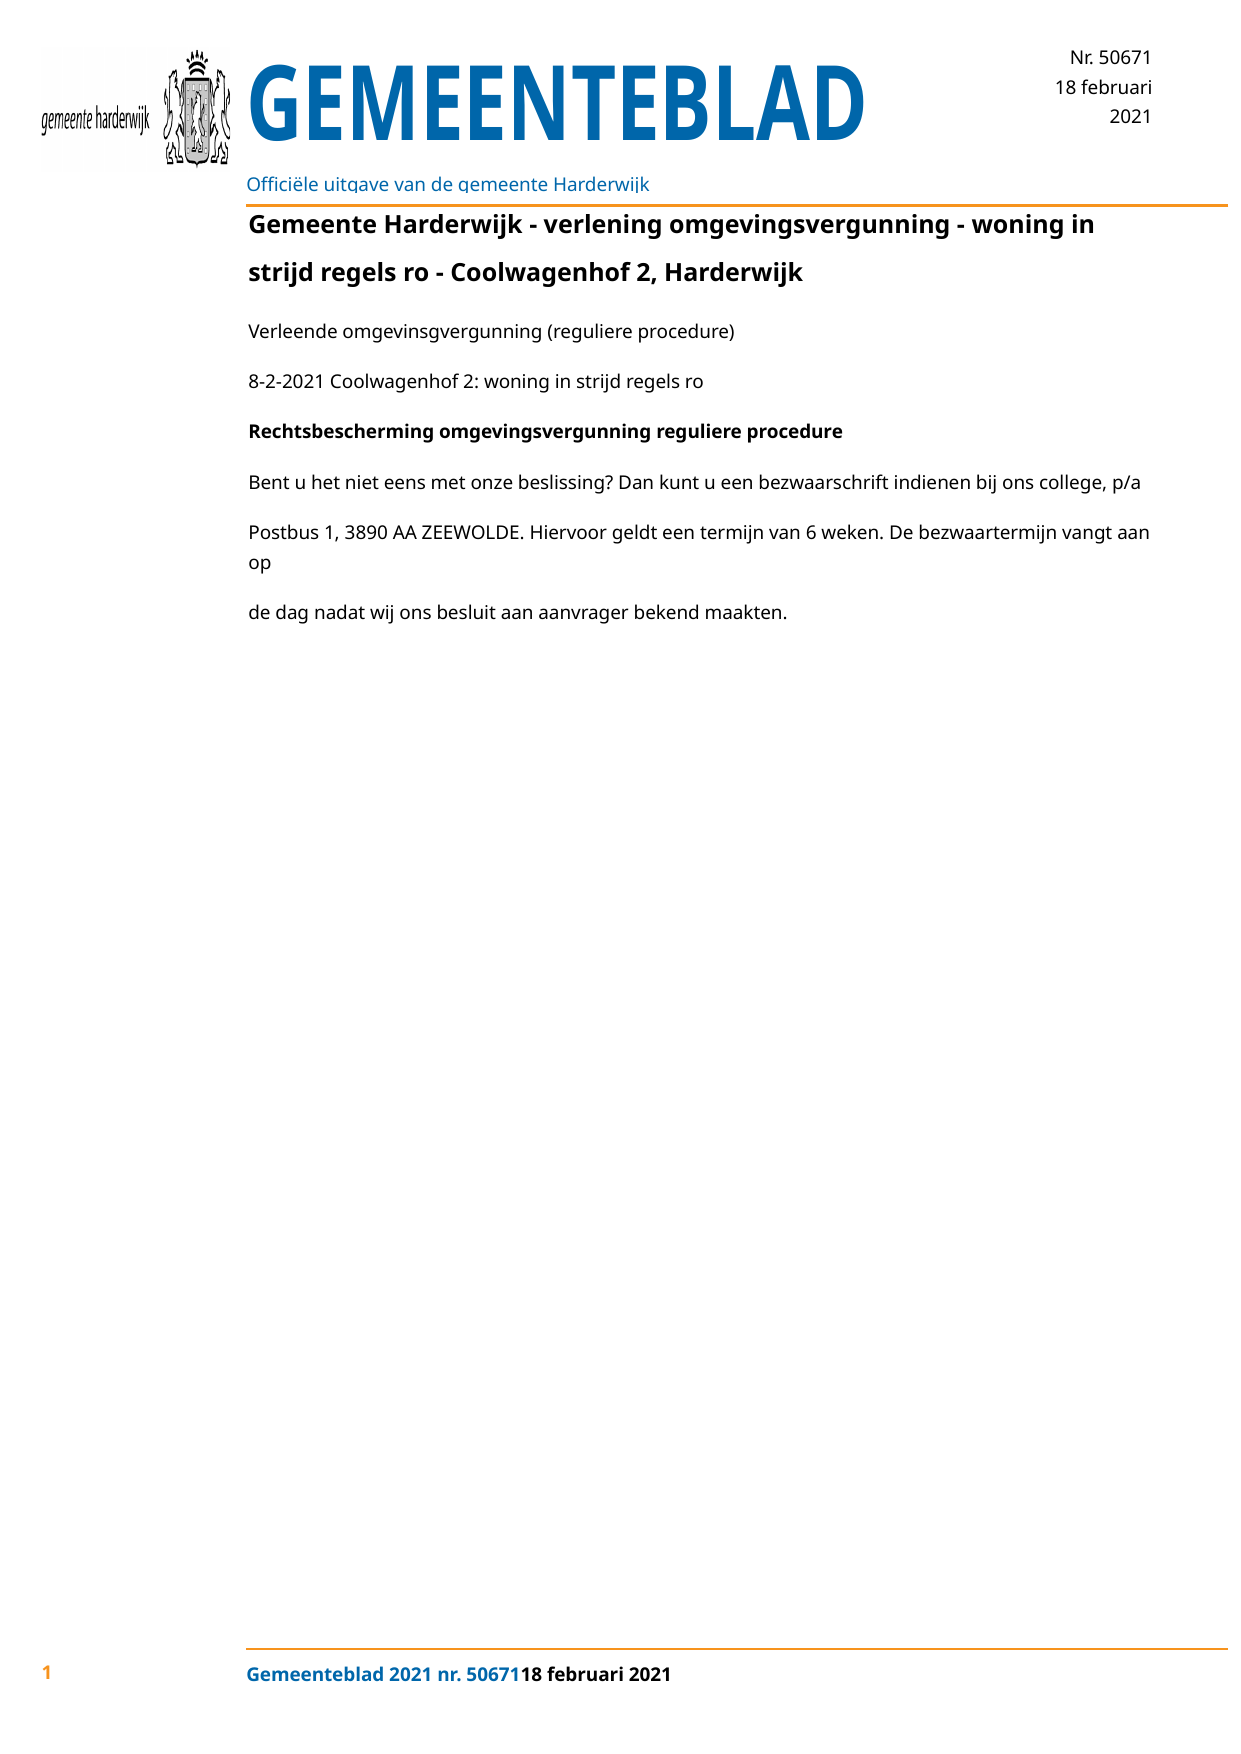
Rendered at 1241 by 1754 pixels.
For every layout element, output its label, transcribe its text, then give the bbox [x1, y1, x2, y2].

text Postbus 1, 3890 AA ZEEWOLDE. Hiervoor geldt een termijn van 6 weken. De bezwaartermijn vangt aan op [248, 519, 1152, 575]
text Verleende omgevinsgvergunning (reguliere procedure) [248, 318, 1152, 344]
text Bent u het niet eens met onze beslissing? Dan kunt u een bezwaarschrift indienen bij ons college, p/a [248, 469, 1152, 495]
text Gemeente Harderwijk - verlening omgevingsvergunning - woning in strijd regels ro - Coolwagenhof 2, Harderwijk [248, 207, 1152, 288]
text 8-2-2021 Coolwagenhof 2: woning in strijd regels ro [248, 368, 1152, 394]
text Rechtsbescherming omgevingsvergunning reguliere procedure [248, 419, 1152, 444]
picture [41, 47, 231, 172]
text de dag nadat wij ons besluit aan aanvrager bekend maakten. [248, 599, 1152, 625]
